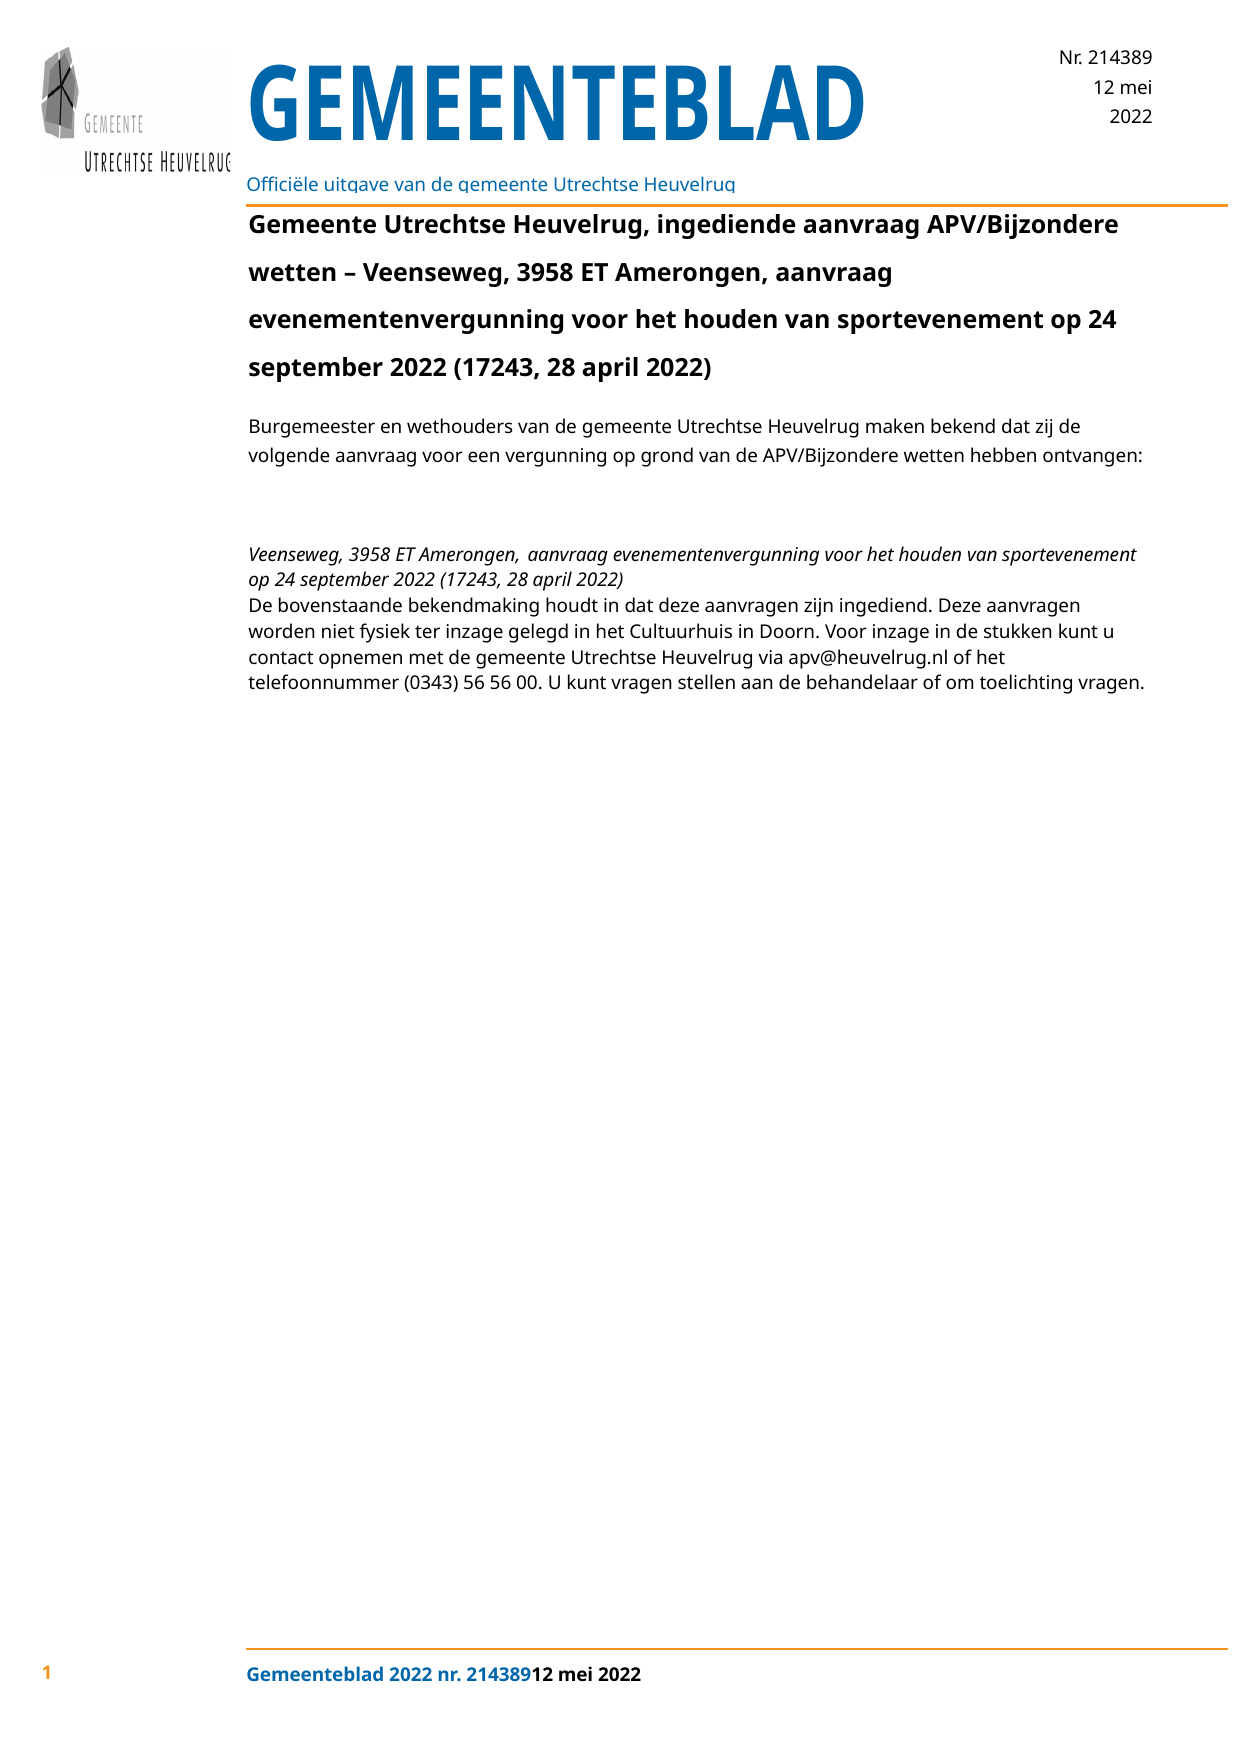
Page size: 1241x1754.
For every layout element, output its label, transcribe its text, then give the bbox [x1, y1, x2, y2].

picture [41, 47, 231, 172]
text Veenseweg, 3958 ET Amerongen, aanvraag evenementenvergunning voor het houden van sportevenement op 24 september 2022 (17243, 28 april 2022) [248, 541, 1152, 592]
text Burgemeester en wethouders van de gemeente Utrechtse Heuvelrug maken bekend dat zij de volgende aanvraag voor een vergunning op grond van de APV/Bijzondere wetten hebben ontvangen: [248, 413, 1152, 468]
text De bovenstaande bekendmaking houdt in dat deze aanvragen zijn ingediend. Deze aanvragen worden niet fysiek ter inzage gelegd in het Cultuurhuis in Doorn. Voor inzage in de stukken kunt u contact opnemen met de gemeente Utrechtse Heuvelrug via apv@heuvelrug.nl of het telefoonnummer (0343) 56 56 00. U kunt vragen stellen aan de behandelaar of om toelichting vragen. [248, 592, 1152, 695]
text Gemeente Utrechtse Heuvelrug, ingediende aanvraag APV/Bijzondere wetten – Veenseweg, 3958 ET Amerongen, aanvraag evenementenvergunning voor het houden van sportevenement op 24 september 2022 (17243, 28 april 2022) [248, 207, 1152, 384]
